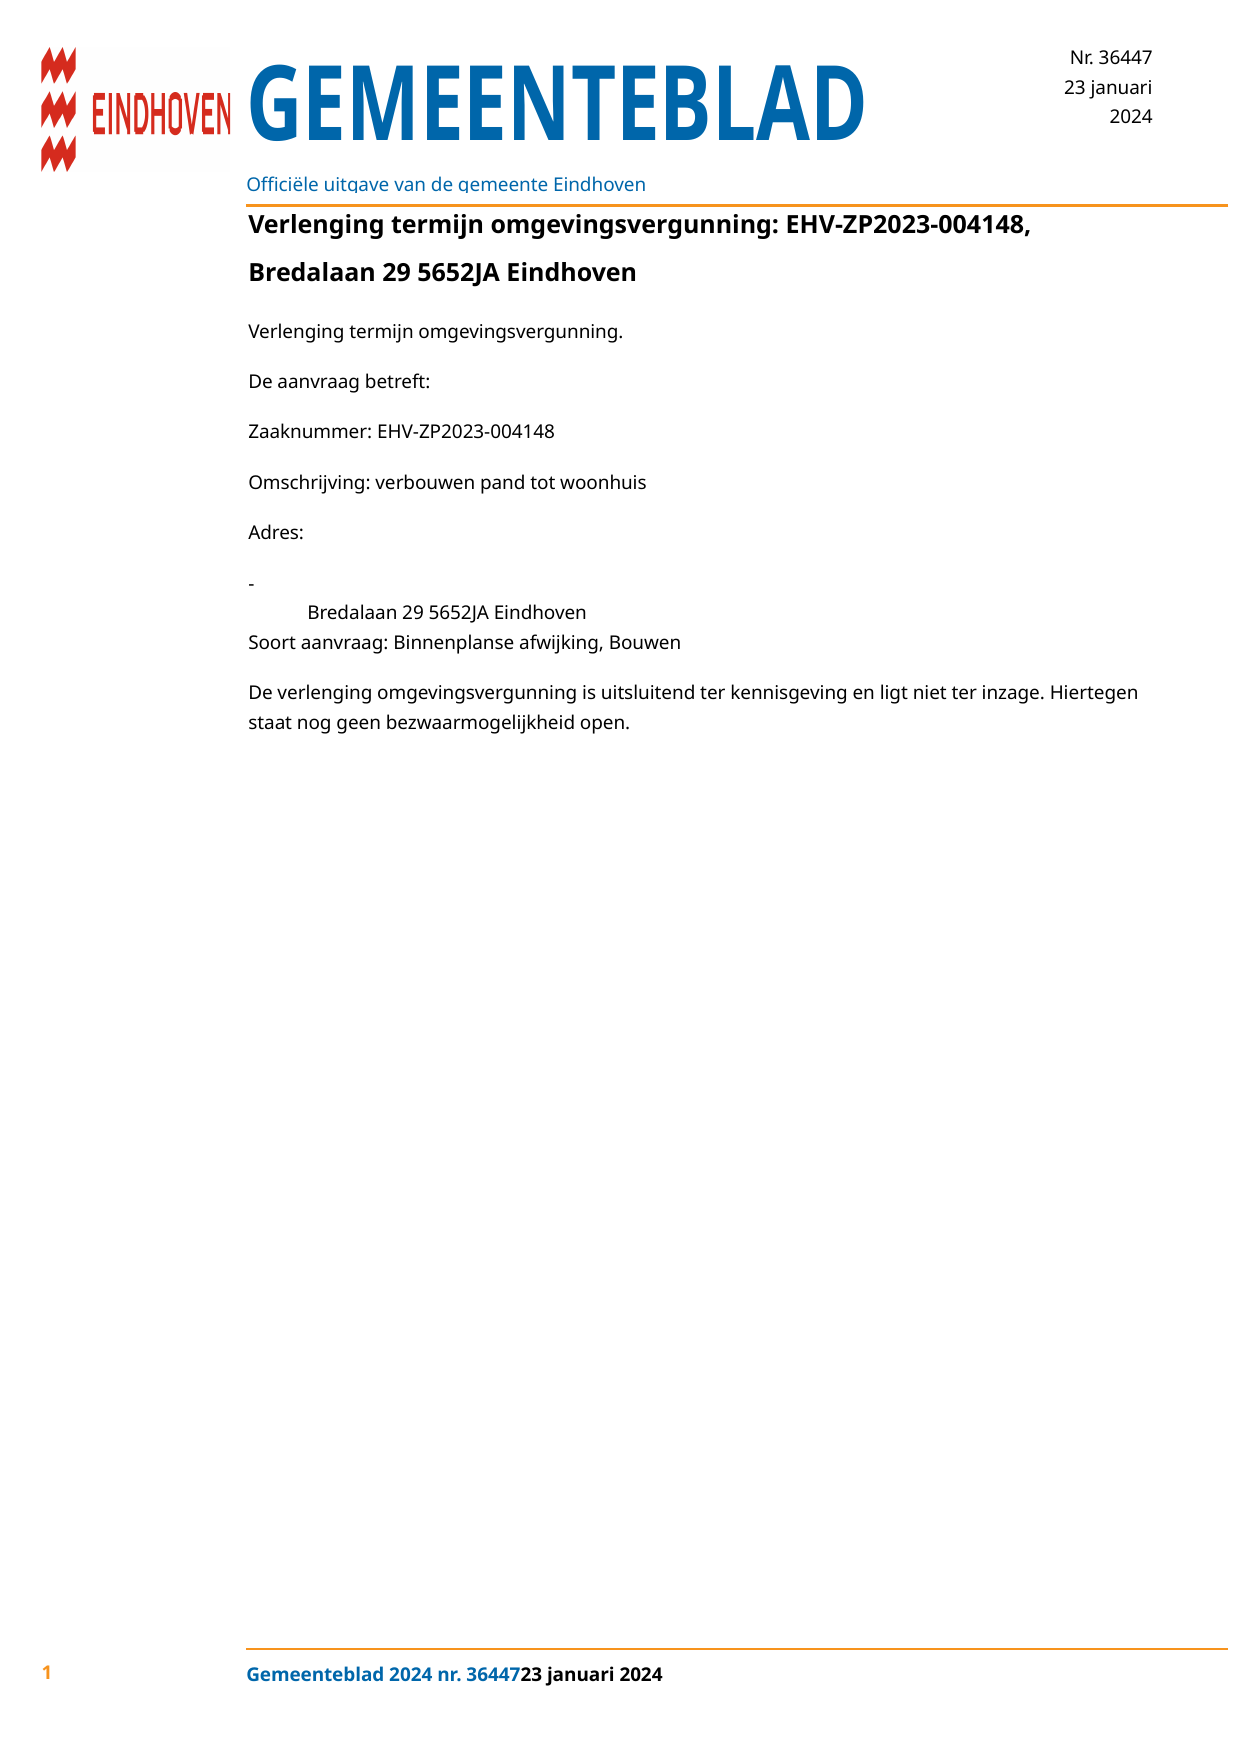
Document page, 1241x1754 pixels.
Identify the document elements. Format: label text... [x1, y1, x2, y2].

text Verlenging termijn omgevingsvergunning. [248, 318, 1152, 344]
list Bredalaan 29 5652JA Eindhoven [248, 599, 1152, 625]
text Omschrijving: verbouwen pand tot woonhuis [248, 469, 1152, 495]
text Zaaknummer: EHV-ZP2023-004148 [248, 419, 1152, 444]
text Adres: [248, 519, 1152, 545]
text De aanvraag betreft: [248, 368, 1152, 394]
text Soort aanvraag: Binnenplanse afwijking, Bouwen [248, 629, 1152, 655]
text Verlenging termijn omgevingsvergunning: EHV-ZP2023-004148, Bredalaan 29 5652JA Eindhoven [248, 207, 1152, 288]
picture [41, 47, 231, 172]
text De verlenging omgevingsvergunning is uitsluitend ter kennisgeving en ligt niet ter inzage. Hiertegen staat nog geen bezwaarmogelijkheid open. [248, 679, 1152, 735]
